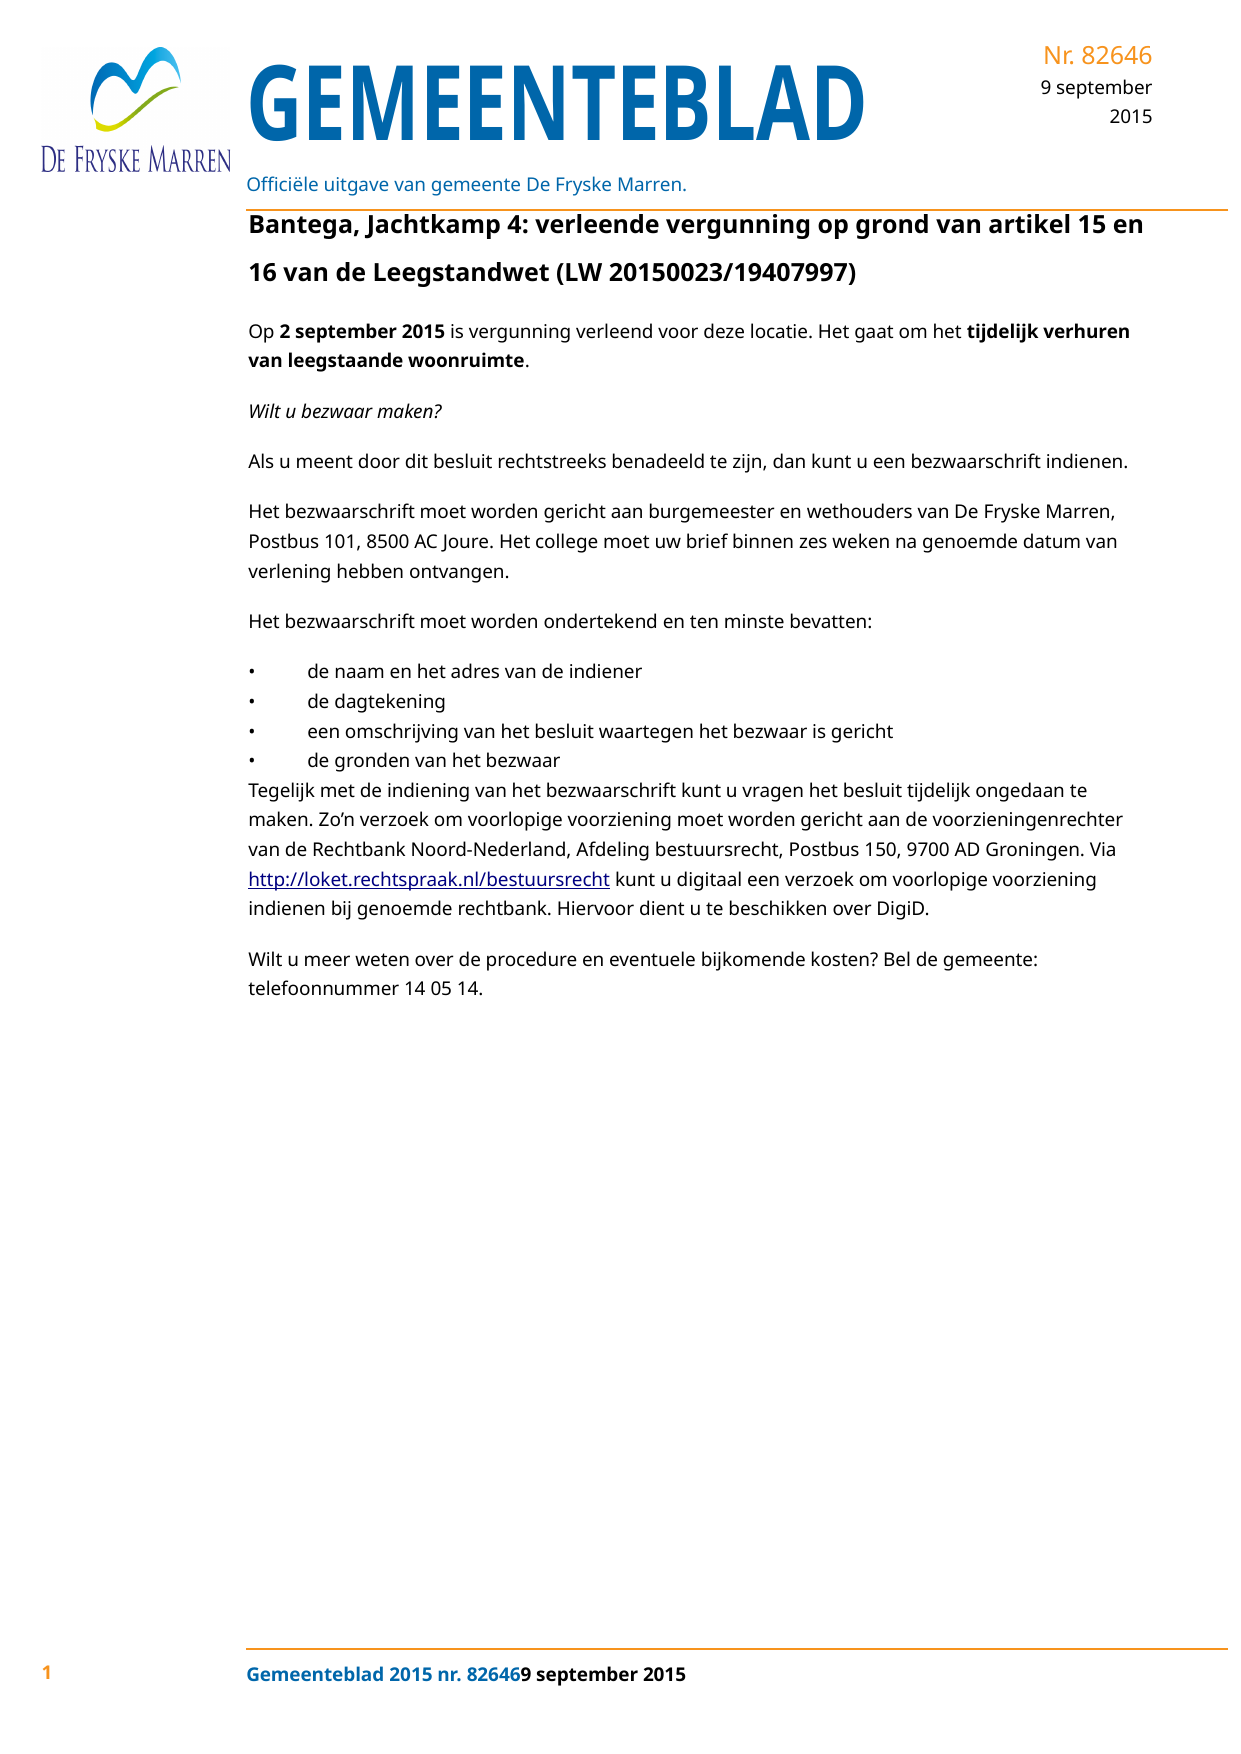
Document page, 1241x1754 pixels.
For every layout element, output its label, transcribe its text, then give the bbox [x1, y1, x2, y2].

text Wilt u meer weten over de procedure en eventuele bijkomende kosten? Bel de gemeente: telefoonnummer 14 05 14. [248, 946, 1152, 1001]
text Het bezwaarschrift moet worden gericht aan burgemeester en wethouders van De Fryske Marren, Postbus 101, 8500 AC Joure. Het college moet uw brief binnen zes weken na genoemde datum van verlening hebben ontvangen. [248, 499, 1152, 584]
list de dagtekening [248, 688, 1152, 714]
list de naam en het adres van de indiener [248, 659, 1152, 684]
text Tegelijk met de indiening van het bezwaarschrift kunt u vragen het besluit tijdelijk ongedaan te maken. Zo’n verzoek om voorlopige voorziening moet worden gericht aan de voorzieningenrechter van de Rechtbank Noord-Nederland, Afdeling bestuursrecht, Postbus 150, 9700 AD Groningen. Via http://loket.rechtspraak.nl/bestuursrecht kunt u digitaal een verzoek om voorlopige voorziening indienen bij genoemde rechtbank. Hiervoor dient u te beschikken over DigiD. [248, 777, 1152, 921]
text Het bezwaarschrift moet worden ondertekend en ten minste bevatten: [248, 608, 1152, 634]
list een omschrijving van het besluit waartegen het bezwaar is gericht [248, 718, 1152, 744]
text Als u meent door dit besluit rechtstreeks benadeeld te zijn, dan kunt u een bezwaarschrift indienen. [248, 448, 1152, 474]
text Wilt u bezwaar maken? [248, 398, 1152, 424]
text Op 2 september 2015 is vergunning verleend voor deze locatie. Het gaat om het tijdelijk verhuren van leegstaande woonruimte. [248, 318, 1152, 373]
list de gronden van het bezwaar [248, 747, 1152, 773]
picture [41, 47, 231, 172]
text Bantega, Jachtkamp 4: verleende vergunning op grond van artikel 15 en 16 van de Leegstandwet (LW 20150023/19407997) [248, 211, 1152, 288]
